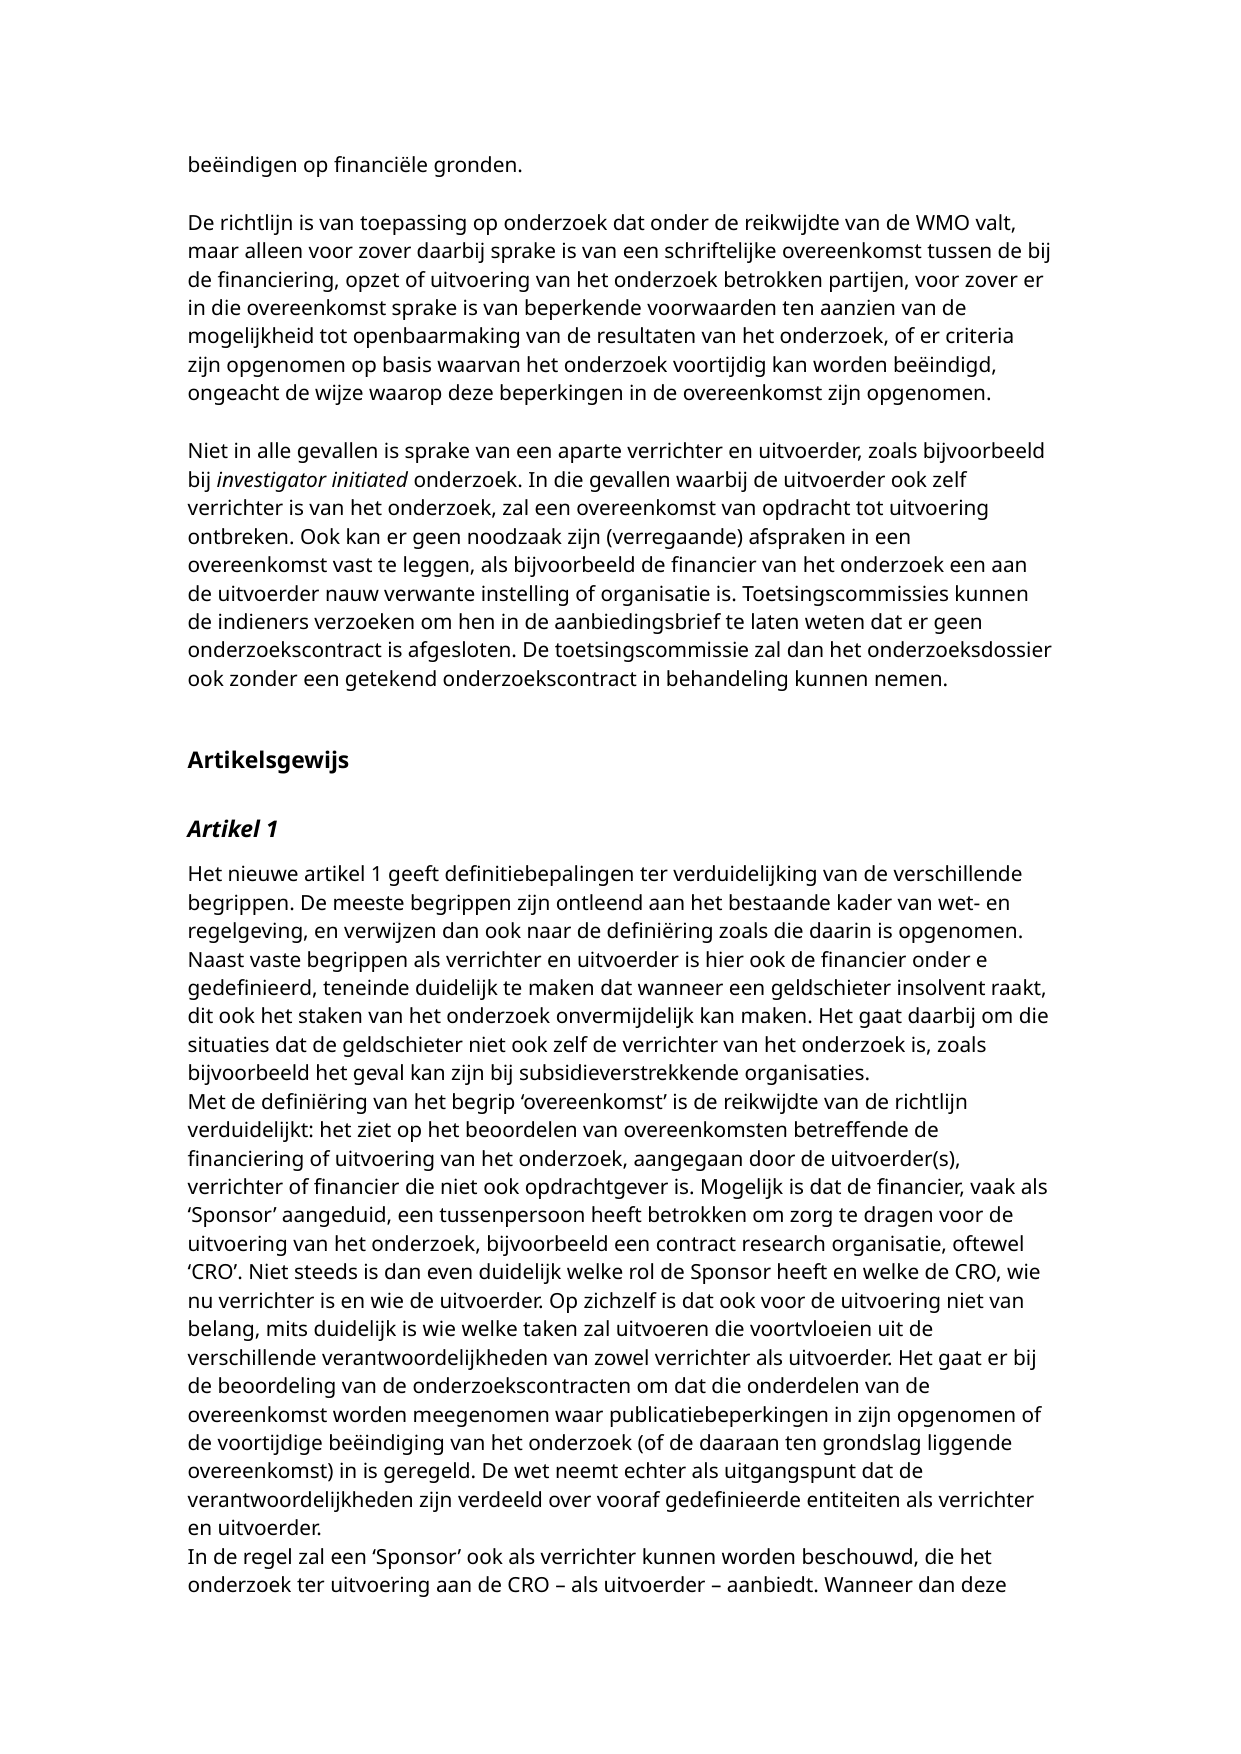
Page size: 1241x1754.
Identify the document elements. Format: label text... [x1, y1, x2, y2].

subtitle Artikel 1 [187, 813, 1053, 844]
text beëindigen op financiële gronden. [187, 150, 1053, 178]
subtitle Artikelsgewijs [187, 744, 1053, 776]
text Niet in alle gevallen is sprake van een aparte verrichter en uitvoerder, zoals bijvoorbeeld bij investigator initiated onderzoek. In die gevallen waarbij de uitvoerder ook zelf verrichter is van het onderzoek, zal een overeenkomst van opdracht tot uitvoering ontbreken. Ook kan er geen noodzaak zijn (verregaande) afspraken in een overeenkomst vast te leggen, als bijvoorbeeld de financier van het onderzoek een aan de uitvoerder nauw verwante instelling of organisatie is. Toetsingscommissies kunnen de indieners verzoeken om hen in de aanbiedingsbrief te laten weten dat er geen onderzoekscontract is afgesloten. De toetsingscommissie zal dan het onderzoeksdossier ook zonder een getekend onderzoekscontract in behandeling kunnen nemen. [187, 436, 1053, 692]
text In de regel zal een ‘Sponsor’ ook als verrichter kunnen worden beschouwd, die het onderzoek ter uitvoering aan de CRO – als uitvoerder – aanbiedt. Wanneer dan deze [187, 1542, 1053, 1599]
text Het nieuwe artikel 1 geeft definitiebepalingen ter verduidelijking van de verschillende begrippen. De meeste begrippen zijn ontleend aan het bestaande kader van wet- en regelgeving, en verwijzen dan ook naar de definiëring zoals die daarin is opgenomen. [187, 859, 1053, 945]
text De richtlijn is van toepassing op onderzoek dat onder de reikwijdte van de WMO valt, maar alleen voor zover daarbij sprake is van een schriftelijke overeenkomst tussen de bij de financiering, opzet of uitvoering van het onderzoek betrokken partijen, voor zover er in die overeenkomst sprake is van beperkende voorwaarden ten aanzien van de mogelijkheid tot openbaarmaking van de resultaten van het onderzoek, of er criteria zijn opgenomen op basis waarvan het onderzoek voortijdig kan worden beëindigd, ongeacht de wijze waarop deze beperkingen in de overeenkomst zijn opgenomen. [187, 208, 1053, 407]
text Met de definiëring van het begrip ‘overeenkomst’ is de reikwijdte van de richtlijn verduidelijkt: het ziet op het beoordelen van overeenkomsten betreffende de financiering of uitvoering van het onderzoek, aangegaan door de uitvoerder(s), verrichter of financier die niet ook opdrachtgever is. Mogelijk is dat de financier, vaak als ‘Sponsor’ aangeduid, een tussenpersoon heeft betrokken om zorg te dragen voor de uitvoering van het onderzoek, bijvoorbeeld een contract research organisatie, oftewel ‘CRO’. Niet steeds is dan even duidelijk welke rol de Sponsor heeft en welke de CRO, wie nu verrichter is en wie de uitvoerder. Op zichzelf is dat ook voor de uitvoering niet van belang, mits duidelijk is wie welke taken zal uitvoeren die voortvloeien uit de verschillende verantwoordelijkheden van zowel verrichter als uitvoerder. Het gaat er bij de beoordeling van de onderzoekscontracten om dat die onderdelen van de overeenkomst worden meegenomen waar publicatiebeperkingen in zijn opgenomen of de voortijdige beëindiging van het onderzoek (of de daaraan ten grondslag liggende overeenkomst) in is geregeld. De wet neemt echter als uitgangspunt dat de verantwoordelijkheden zijn verdeeld over vooraf gedefinieerde entiteiten als verrichter en uitvoerder. [187, 1087, 1053, 1542]
text Naast vaste begrippen als verrichter en uitvoerder is hier ook de financier onder e gedefinieerd, teneinde duidelijk te maken dat wanneer een geldschieter insolvent raakt, dit ook het staken van het onderzoek onvermijdelijk kan maken. Het gaat daarbij om die situaties dat de geldschieter niet ook zelf de verrichter van het onderzoek is, zoals bijvoorbeeld het geval kan zijn bij subsidieverstrekkende organisaties. [187, 945, 1053, 1087]
